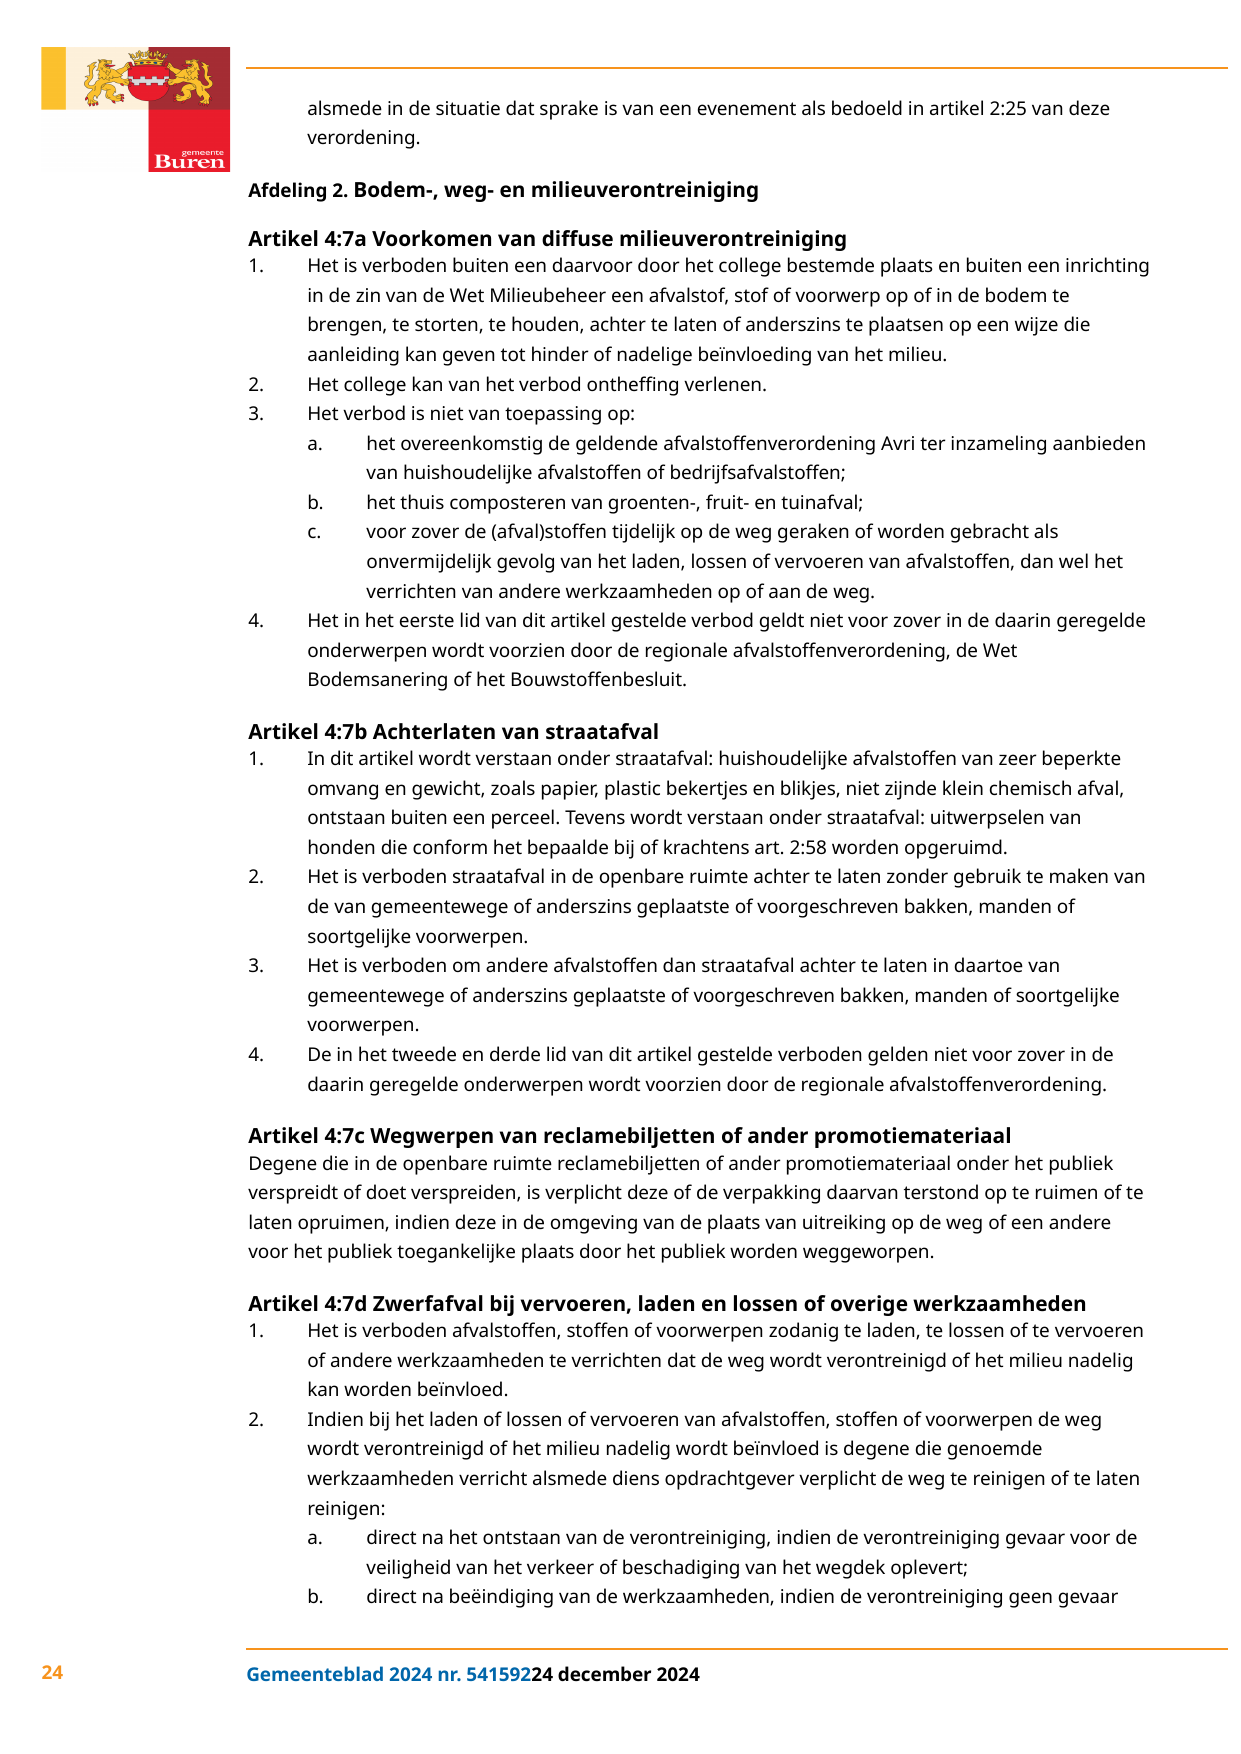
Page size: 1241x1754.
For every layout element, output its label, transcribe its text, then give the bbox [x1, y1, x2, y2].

text Artikel 4:7d Zwerfafval bij vervoeren, laden en lossen of overige werkzaamheden [248, 1289, 1152, 1317]
list direct na het ontstaan van de verontreiniging, indien de verontreiniging gevaar voor de veiligheid van het verkeer of beschadiging van het wegdek oplevert; [307, 1524, 1152, 1580]
text Artikel 4:7a Voorkomen van diffuse milieuverontreiniging [248, 224, 1152, 252]
text Artikel 4:7b Achterlaten van straatafval [248, 717, 1152, 745]
list voor zover de (afval)stoffen tijdelijk op de weg geraken of worden gebracht als onvermijdelijk gevolg van het laden, lossen of vervoeren van afvalstoffen, dan wel het verrichten van andere werkzaamheden op of aan de weg. [307, 519, 1152, 603]
list Indien bij het laden of lossen of vervoeren van afvalstoffen, stoffen of voorwerpen de weg wordt verontreinigd of het milieu nadelig wordt beïnvloed is degene die genoemde werkzaamheden verricht alsmede diens opdrachtgever verplicht de weg te reinigen of te laten reinigen: [248, 1406, 1152, 1521]
list De in het tweede en derde lid van dit artikel gestelde verboden gelden niet voor zover in de daarin geregelde onderwerpen wordt voorzien door de regionale afvalstoffenverordening. [248, 1041, 1152, 1097]
list direct na beëindiging van de werkzaamheden, indien de verontreiniging geen gevaar [307, 1583, 1152, 1609]
picture [41, 47, 231, 172]
list het thuis composteren van groenten-, fruit- en tuinafval; [307, 489, 1152, 515]
list Het is verboden buiten een daarvoor door het college bestemde plaats en buiten een inrichting in de zin van de Wet Milieubeheer een afvalstof, stof of voorwerp op of in de bodem te brengen, te storten, te houden, achter te laten of anderszins te plaatsen op een wijze die aanleiding kan geven tot hinder of nadelige beïnvloeding van het milieu. [248, 252, 1152, 367]
text Afdeling 2. Bodem-, weg- en milieuverontreiniging [248, 175, 1152, 203]
list In dit artikel wordt verstaan onder straatafval: huishoudelijke afvalstoffen van zeer beperkte omvang en gewicht, zoals papier, plastic bekertjes en blikjes, niet zijnde klein chemisch afval, ontstaan buiten een perceel. Tevens wordt verstaan onder straatafval: uitwerpselen van honden die conform het bepaalde bij of krachtens art. 2:58 worden opgeruimd. [248, 745, 1152, 860]
list Het is verboden straatafval in de openbare ruimte achter te laten zonder gebruik te maken van de van gemeentewege of anderszins geplaatste of voorgeschreven bakken, manden of soortgelijke voorwerpen. [248, 864, 1152, 949]
text Degene die in de openbare ruimte reclamebiljetten of ander promotiemateriaal onder het publiek verspreidt of doet verspreiden, is verplicht deze of de verpakking daarvan terstond op te ruimen of te laten opruimen, indien deze in de omgeving van de plaats van uitreiking op de weg of een andere voor het publiek toegankelijke plaats door het publiek worden weggeworpen. [248, 1150, 1152, 1264]
list Het is verboden om andere afvalstoffen dan straatafval achter te laten in daartoe van gemeentewege of anderszins geplaatste of voorgeschreven bakken, manden of soortgelijke voorwerpen. [248, 952, 1152, 1037]
list Het college kan van het verbod ontheffing verlenen. [248, 371, 1152, 396]
list Het in het eerste lid van dit artikel gestelde verbod geldt niet voor zover in de daarin geregelde onderwerpen wordt voorzien door de regionale afvalstoffenverordening, de Wet Bodemsanering of het Bouwstoffenbesluit. [248, 607, 1152, 692]
list het overeenkomstig de geldende afvalstoffenverordening Avri ter inzameling aanbieden van huishoudelijke afvalstoffen of bedrijfsafvalstoffen; [307, 430, 1152, 485]
list alsmede in de situatie dat sprake is van een evenement als bedoeld in artikel 2:25 van deze verordening. [248, 95, 1152, 150]
list Het verbod is niet van toepassing op: [248, 400, 1152, 426]
list Het is verboden afvalstoffen, stoffen of voorwerpen zodanig te laden, te lossen of te vervoeren of andere werkzaamheden te verrichten dat de weg wordt verontreinigd of het milieu nadelig kan worden beïnvloed. [248, 1317, 1152, 1402]
text Artikel 4:7c Wegwerpen van reclamebiljetten of ander promotiemateriaal [248, 1121, 1152, 1150]
